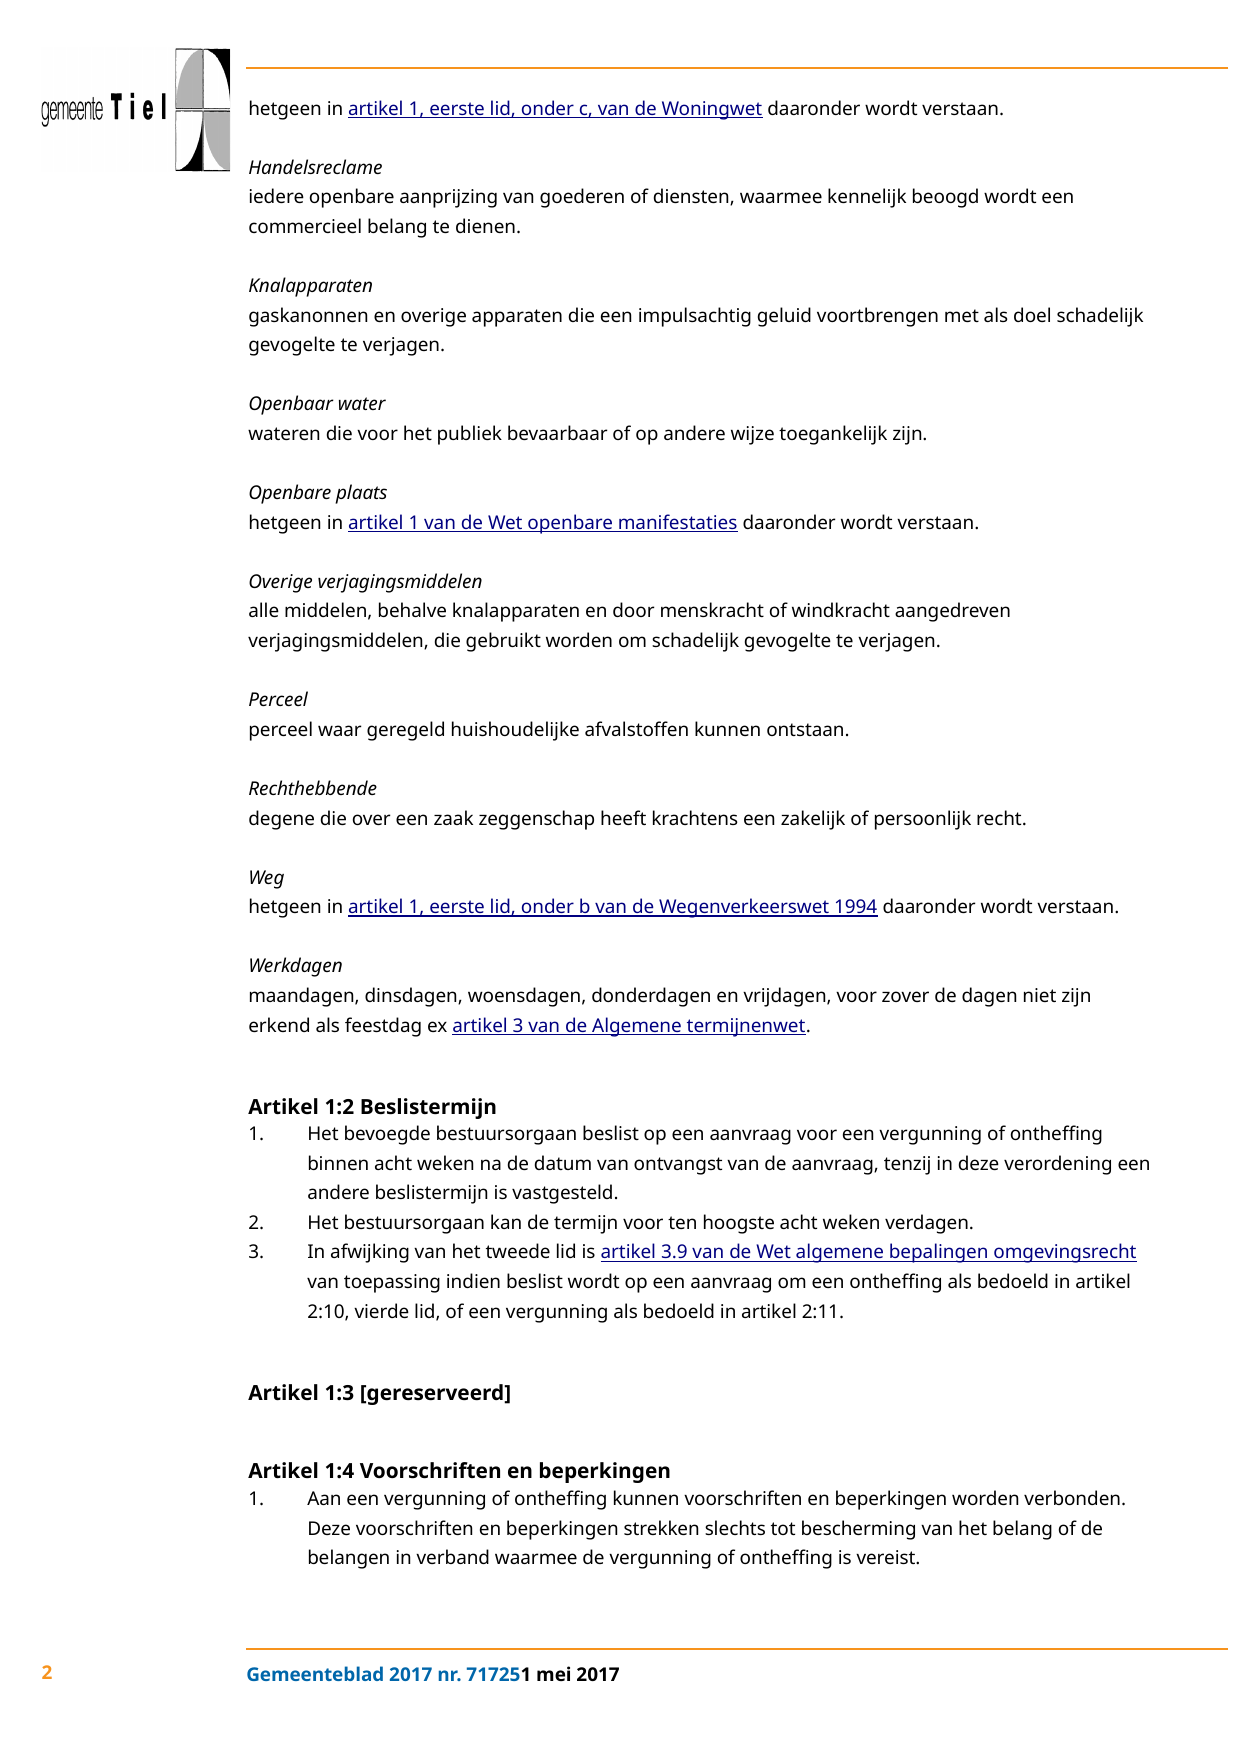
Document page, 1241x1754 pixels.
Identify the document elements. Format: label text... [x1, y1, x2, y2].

text perceel waar geregeld huishoudelijke afvalstoffen kunnen ontstaan. [248, 716, 1152, 742]
text Artikel 1:2 Beslistermijn [248, 1092, 1152, 1120]
list Het bestuursorgaan kan de termijn voor ten hoogste acht weken verdagen. [248, 1209, 1152, 1235]
text gaskanonnen en overige apparaten die een impulsachtig geluid voortbrengen met als doel schadelijk gevogelte te verjagen. [248, 302, 1152, 357]
list Het bevoegde bestuursorgaan beslist op een aanvraag voor een vergunning of ontheffing binnen acht weken na de datum van ontvangst van de aanvraag, tenzij in deze verordening een andere beslistermijn is vastgesteld. [248, 1120, 1152, 1205]
text Handelsreclame [248, 154, 1152, 180]
picture [41, 47, 231, 172]
text hetgeen in artikel 1, eerste lid, onder b van de Wegenverkeerswet 1994 daaronder wordt verstaan. [248, 893, 1152, 919]
text degene die over een zaak zeggenschap heeft krachtens een zakelijk of persoonlijk recht. [248, 805, 1152, 831]
text Perceel [248, 686, 1152, 712]
text Openbare plaats [248, 479, 1152, 505]
list Aan een vergunning of ontheffing kunnen voorschriften en beperkingen worden verbonden. Deze voorschriften en beperkingen strekken slechts tot bescherming van het belang of de belangen in verband waarmee de vergunning of ontheffing is vereist. [248, 1485, 1152, 1570]
text iedere openbare aanprijzing van goederen of diensten, waarmee kennelijk beoogd wordt een commercieel belang te dienen. [248, 183, 1152, 239]
text Artikel 1:4 Voorschriften en beperkingen [248, 1457, 1152, 1485]
text Artikel 1:3 [gereserveerd] [248, 1378, 1152, 1406]
list In afwijking van het tweede lid is artikel 3.9 van de Wet algemene bepalingen omgevingsrecht van toepassing indien beslist wordt op een aanvraag om een ontheffing als bedoeld in artikel 2:10, vierde lid, of een vergunning als bedoeld in artikel 2:11. [248, 1239, 1152, 1323]
text hetgeen in artikel 1 van de Wet openbare manifestaties daaronder wordt verstaan. [248, 509, 1152, 535]
text wateren die voor het publiek bevaarbaar of op andere wijze toegankelijk zijn. [248, 420, 1152, 446]
text Openbaar water [248, 391, 1152, 416]
text Rechthebbende [248, 775, 1152, 801]
text Knalapparaten [248, 272, 1152, 298]
text Weg [248, 864, 1152, 890]
text Werkdagen [248, 953, 1152, 978]
text alle middelen, behalve knalapparaten en door menskracht of windkracht aangedreven verjagingsmiddelen, die gebruikt worden om schadelijk gevogelte te verjagen. [248, 598, 1152, 653]
text Overige verjagingsmiddelen [248, 568, 1152, 594]
text hetgeen in artikel 1, eerste lid, onder c, van de Woningwet daaronder wordt verstaan. [248, 95, 1152, 121]
text maandagen, dinsdagen, woensdagen, donderdagen en vrijdagen, voor zover de dagen niet zijn erkend als feestdag ex artikel 3 van de Algemene termijnenwet. [248, 982, 1152, 1038]
